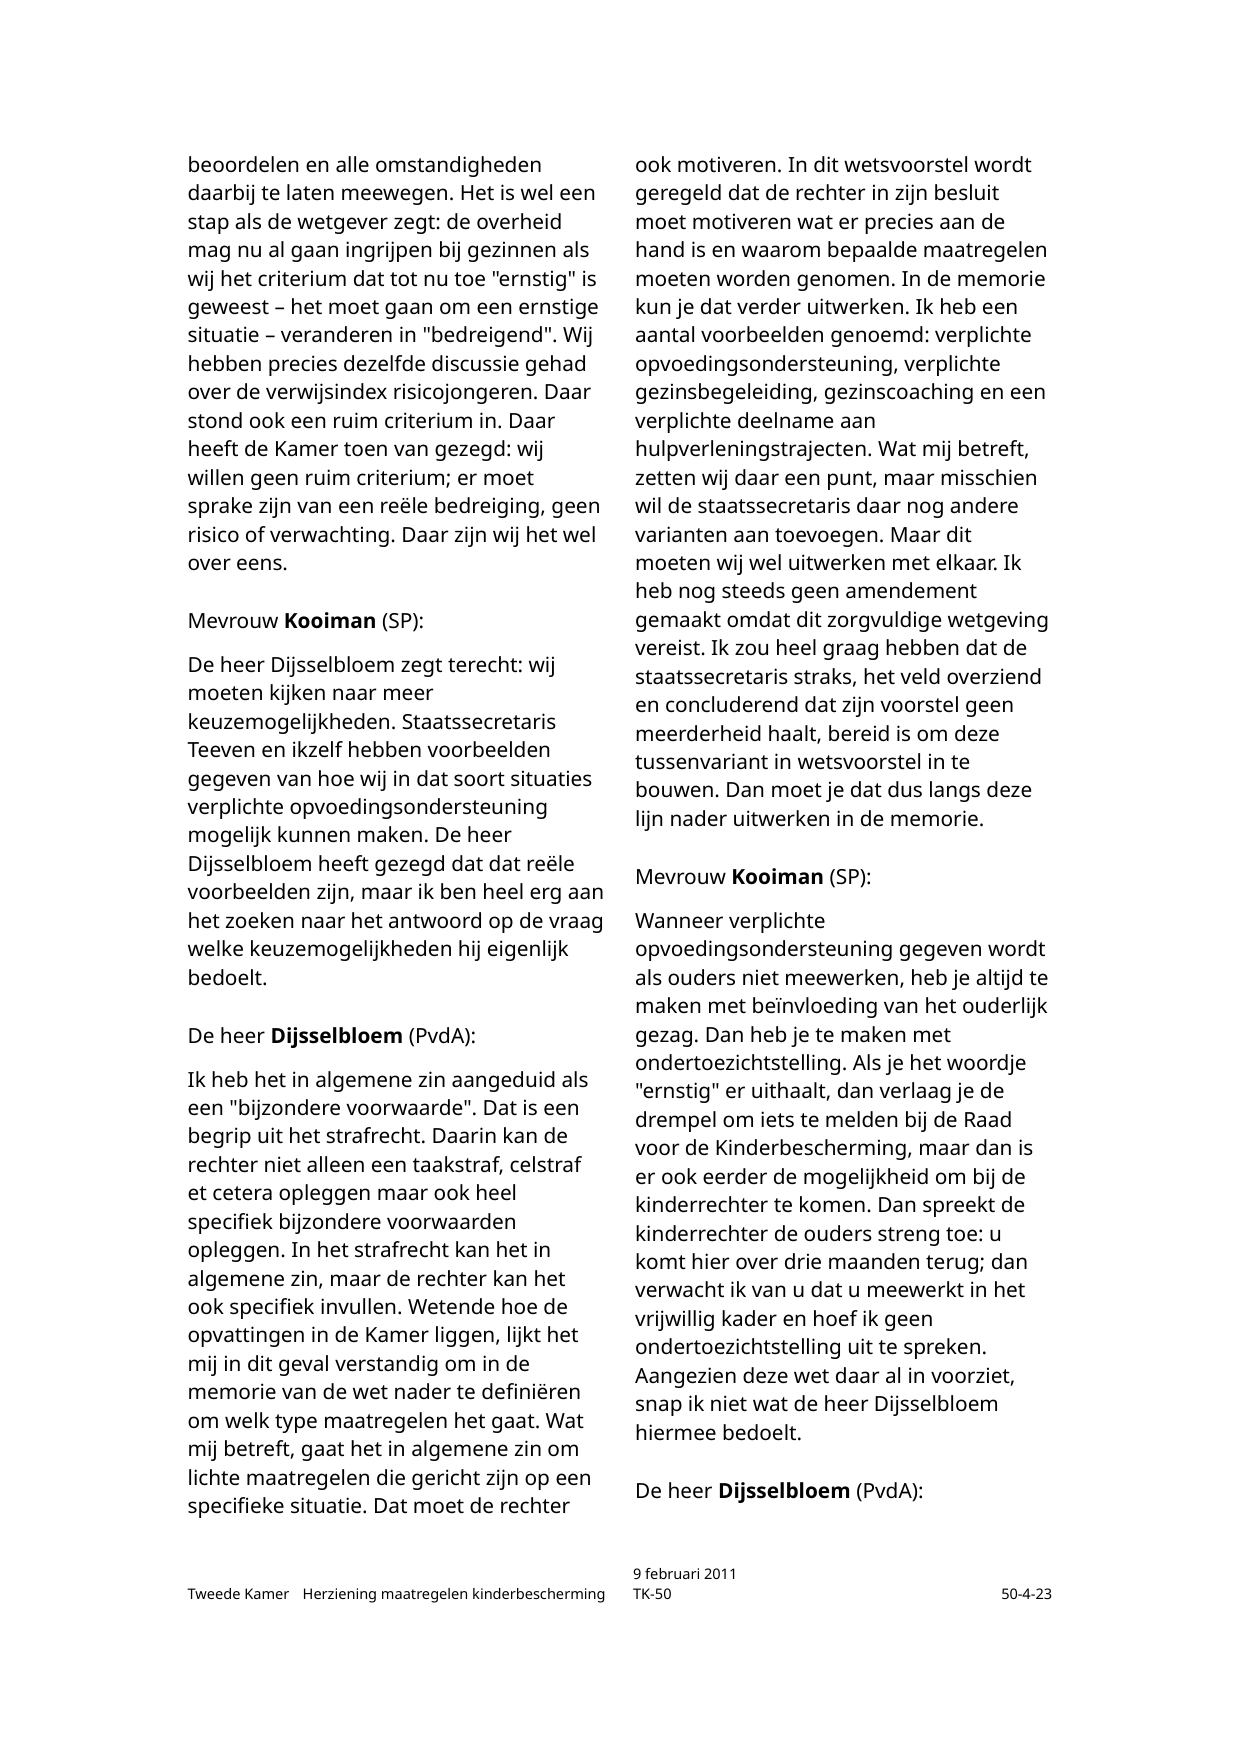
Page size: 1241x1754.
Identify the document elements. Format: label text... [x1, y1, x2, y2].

text De heer Dijsselbloem (PvdA): [635, 1476, 1053, 1505]
text Mevrouw Kooiman (SP): [635, 862, 1053, 891]
text Wanneer verplichte opvoedingsondersteuning gegeven wordt als ouders niet meewerken, heb je altijd te maken met beïnvloeding van het ouderlijk gezag. Dan heb je te maken met ondertoezichtstelling. Als je het woordje "ernstig" er uithaalt, dan verlaag je de drempel om iets te melden bij de Raad voor de Kinderbescherming, maar dan is er ook eerder de mogelijkheid om bij de kinderrechter te komen. Dan spreekt de kinderrechter de ouders streng toe: u komt hier over drie maanden terug; dan verwacht ik van u dat u meewerkt in het vrijwillig kader en hoef ik geen ondertoezichtstelling uit te spreken. Aangezien deze wet daar al in voorziet, snap ik niet wat de heer Dijsselbloem hiermee bedoelt. [635, 906, 1053, 1446]
text beoordelen en alle omstandigheden daarbij te laten meewegen. Het is wel een stap als de wetgever zegt: de overheid mag nu al gaan ingrijpen bij gezinnen als wij het criterium dat tot nu toe "ernstig" is geweest – het moet gaan om een ernstige situatie – veranderen in "bedreigend". Wij hebben precies dezelfde discussie gehad over de verwijsindex risicojongeren. Daar stond ook een ruim criterium in. Daar heeft de Kamer toen van gezegd: wij willen geen ruim criterium; er moet sprake zijn van een reële bedreiging, geen risico of verwachting. Daar zijn wij het wel over eens. [187, 150, 605, 577]
text ook motiveren. In dit wetsvoorstel wordt geregeld dat de rechter in zijn besluit moet motiveren wat er precies aan de hand is en waarom bepaalde maatregelen moeten worden genomen. In de memorie kun je dat verder uitwerken. Ik heb een aantal voorbeelden genoemd: verplichte opvoedingsondersteuning, verplichte gezinsbegeleiding, gezinscoaching en een verplichte deelname aan hulpverleningstrajecten. Wat mij betreft, zetten wij daar een punt, maar misschien wil de staatssecretaris daar nog andere varianten aan toevoegen. Maar dit moeten wij wel uitwerken met elkaar. Ik heb nog steeds geen amendement gemaakt omdat dit zorgvuldige wetgeving vereist. Ik zou heel graag hebben dat de staatssecretaris straks, het veld overziend en concluderend dat zijn voorstel geen meerderheid haalt, bereid is om deze tussenvariant in wetsvoorstel in te bouwen. Dan moet je dat dus langs deze lijn nader uitwerken in de memorie. [635, 150, 1053, 832]
text Ik heb het in algemene zin aangeduid als een "bijzondere voorwaarde". Dat is een begrip uit het strafrecht. Daarin kan de rechter niet alleen een taakstraf, celstraf et cetera opleggen maar ook heel specifiek bijzondere voorwaarden opleggen. In het strafrecht kan het in algemene zin, maar de rechter kan het ook specifiek invullen. Wetende hoe de opvattingen in de Kamer liggen, lijkt het mij in dit geval verstandig om in de memorie van de wet nader te definiëren om welk type maatregelen het gaat. Wat mij betreft, gaat het in algemene zin om lichte maatregelen die gericht zijn op een specifieke situatie. Dat moet de rechter [187, 1065, 605, 1520]
text De heer Dijsselbloem zegt terecht: wij moeten kijken naar meer keuzemogelijkheden. Staatssecretaris Teeven en ikzelf hebben voorbeelden gegeven van hoe wij in dat soort situaties verplichte opvoedingsondersteuning mogelijk kunnen maken. De heer Dijsselbloem heeft gezegd dat dat reële voorbeelden zijn, maar ik ben heel erg aan het zoeken naar het antwoord op de vraag welke keuzemogelijkheden hij eigenlijk bedoelt. [187, 650, 605, 991]
text Mevrouw Kooiman (SP): [187, 607, 605, 635]
text De heer Dijsselbloem (PvdA): [187, 1021, 605, 1050]
